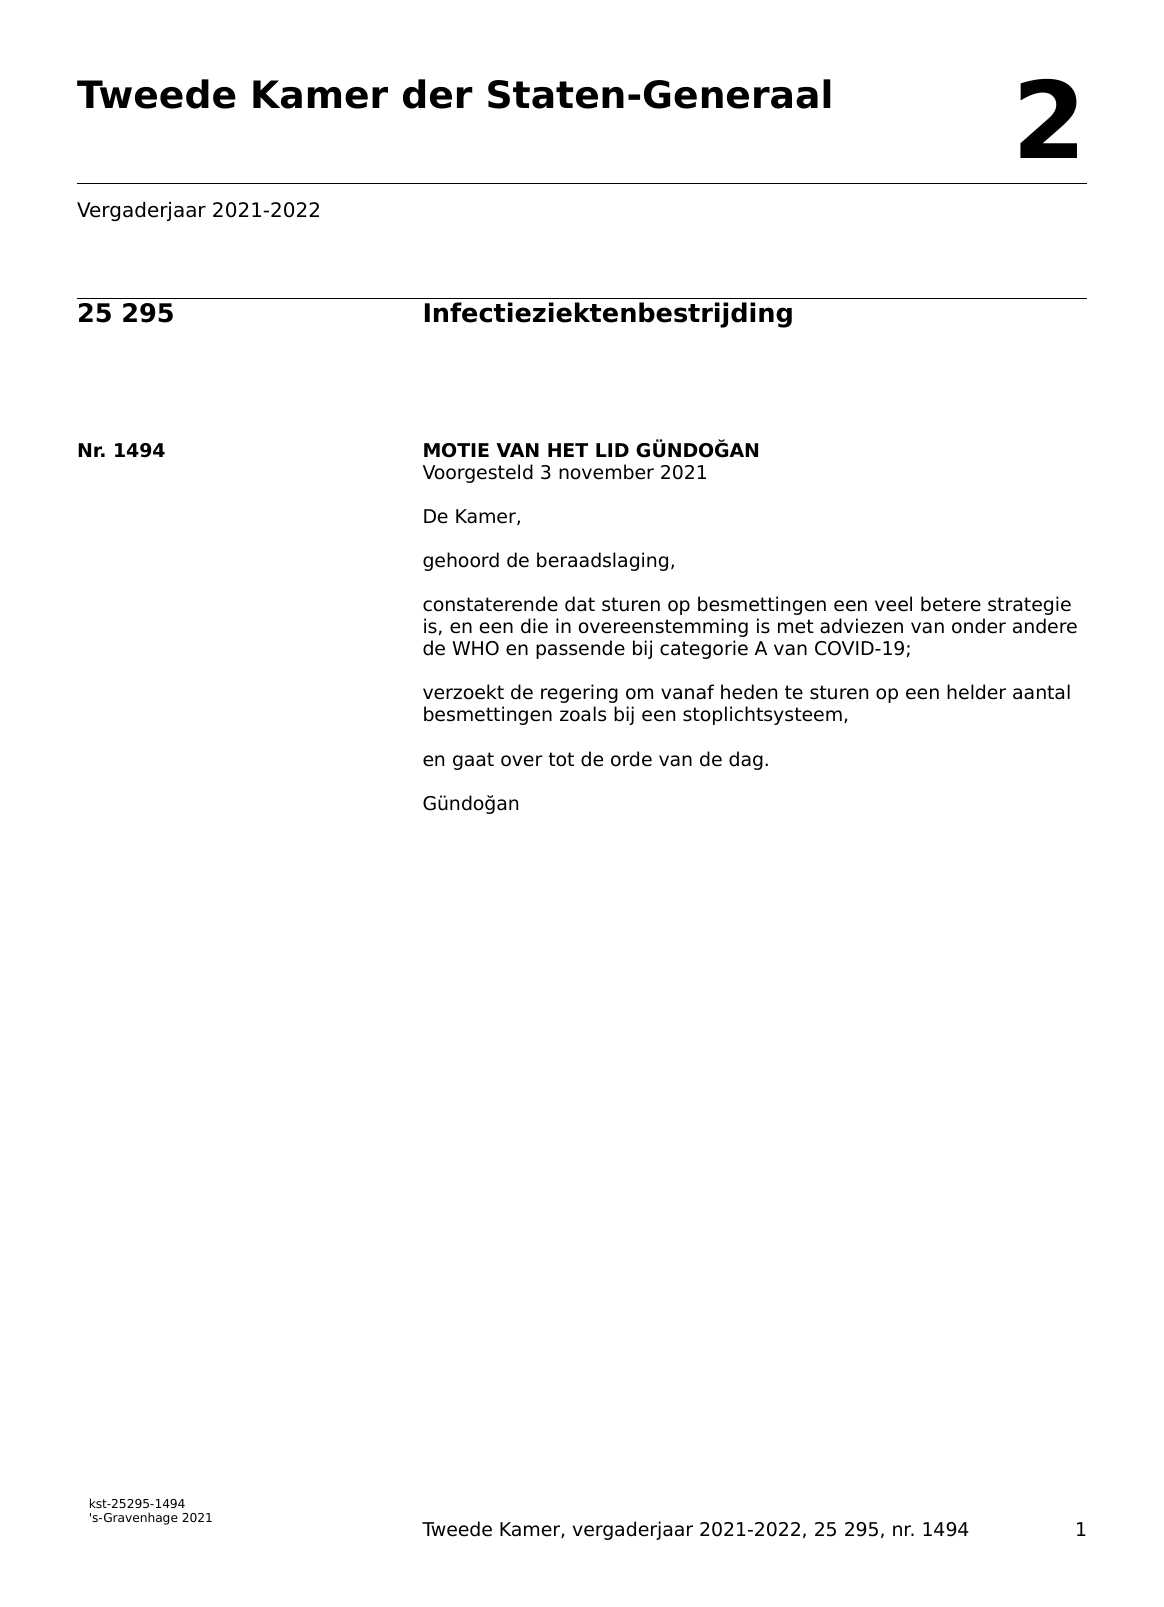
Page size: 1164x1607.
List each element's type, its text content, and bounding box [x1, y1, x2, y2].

text gehoord de beraadslaging, [422, 550, 1087, 572]
table_cell Vergaderjaar 2021-2022 [77, 184, 1087, 298]
text kst-25295-1494 [88, 1497, 323, 1511]
text Voorgesteld 3 november 2021 [422, 462, 1087, 484]
subtitle 25 295 Infectieziektenbestrijding [77, 299, 1087, 329]
table_header Tweede Kamer der Staten-Generaal [77, 59, 886, 183]
subtitle Nr. 1494 MOTIE VAN HET LID GÜNDOĞAN [77, 440, 1087, 462]
text 's-Gravenhage 2021 [88, 1511, 323, 1525]
text De Kamer, [422, 506, 1087, 528]
text Gündoğan [422, 793, 1087, 814]
table_header 2 [886, 59, 1087, 183]
text en gaat over tot de orde van de dag. [422, 748, 1087, 770]
text constaterende dat sturen op besmettingen een veel betere strategie is, en een die in overeenstemming is met adviezen van onder andere de WHO en passende bij categorie A van COVID-19; [422, 594, 1087, 660]
text verzoekt de regering om vanaf heden te sturen op een helder aantal besmettingen zoals bij een stoplichtsysteem, [422, 682, 1087, 726]
